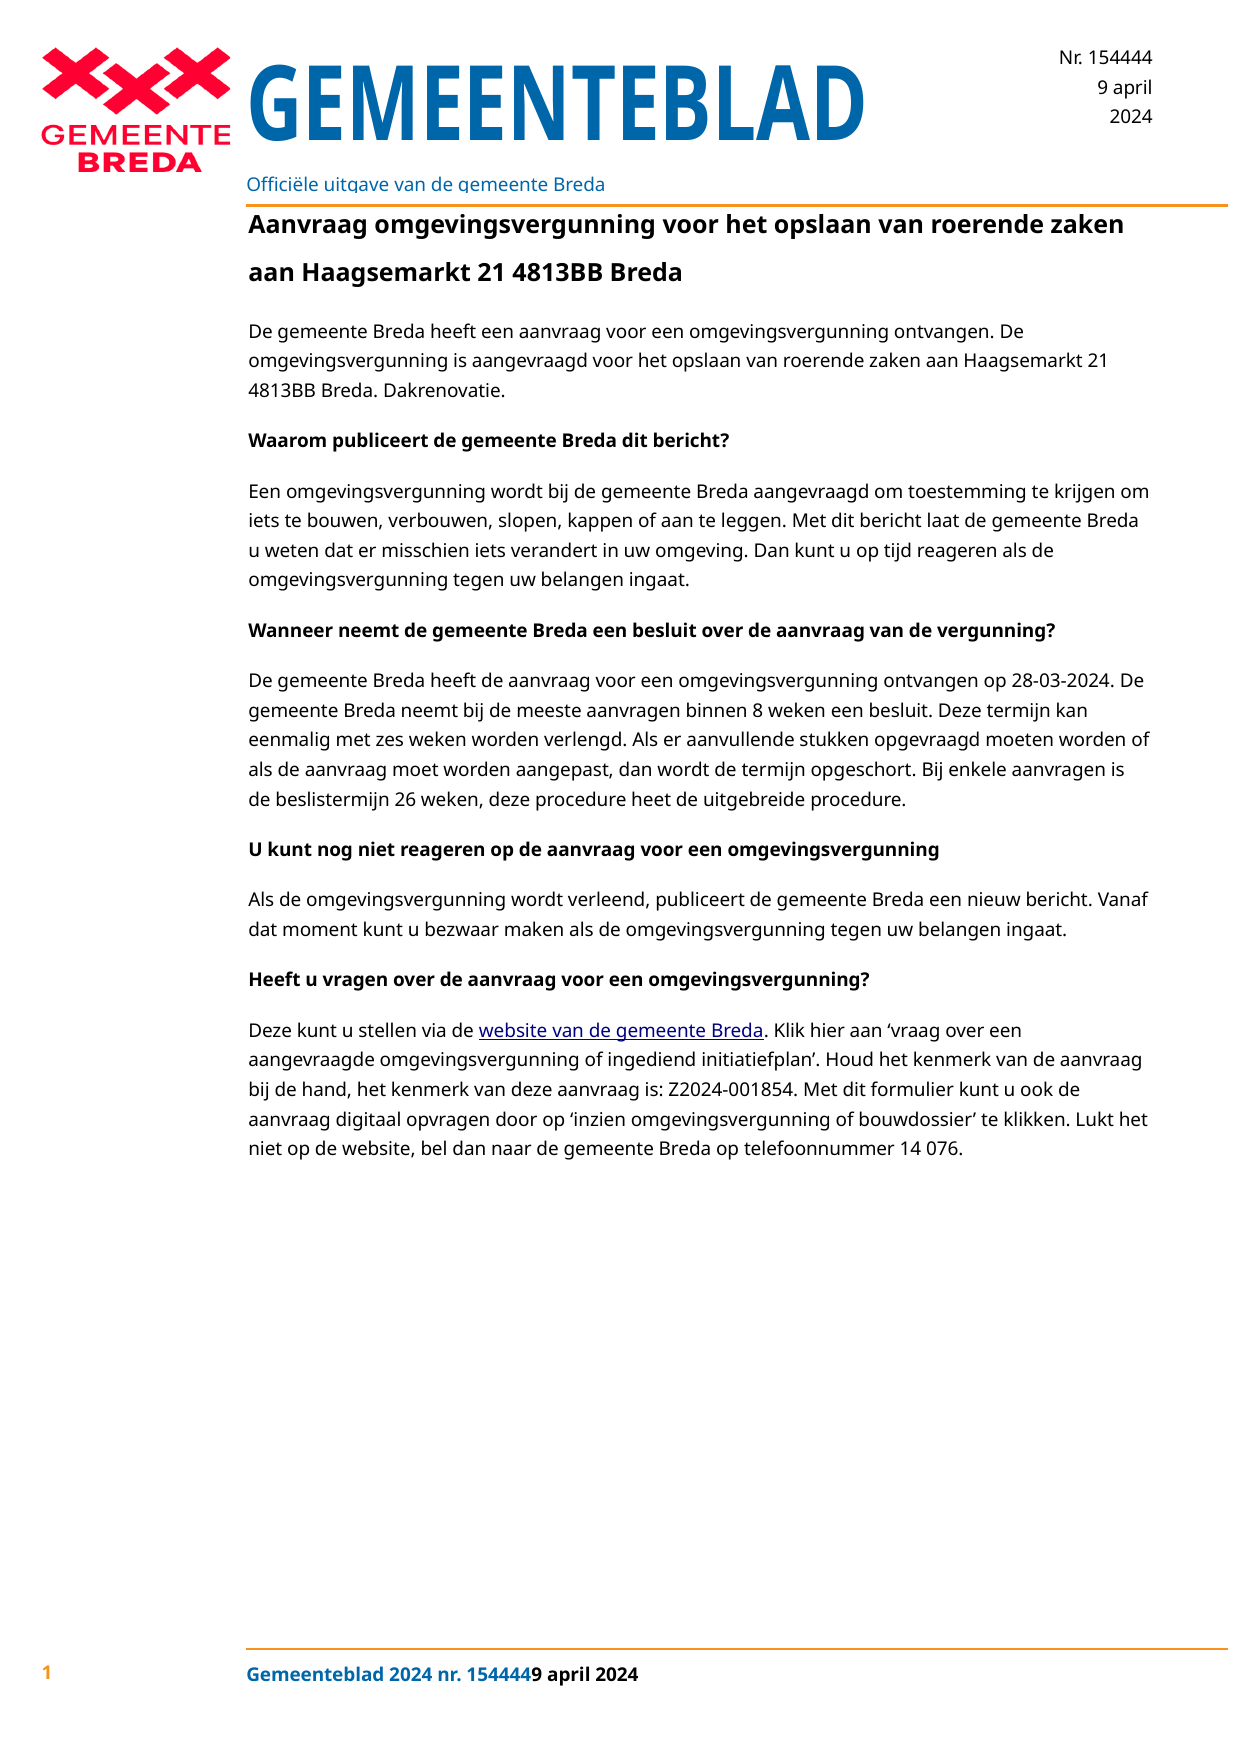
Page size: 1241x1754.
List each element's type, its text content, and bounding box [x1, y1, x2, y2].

text Als de omgevingsvergunning wordt verleend, publiceert de gemeente Breda een nieuw bericht. Vanaf dat moment kunt u bezwaar maken als de omgevingsvergunning tegen uw belangen ingaat. [248, 887, 1152, 942]
text Heeft u vragen over de aanvraag voor een omgevingsvergunning? [248, 967, 1152, 992]
text Deze kunt u stellen via de website van de gemeente Breda. Klik hier aan ‘vraag over een aangevraagde omgevingsvergunning of ingediend initiatiefplan’. Houd het kenmerk van de aanvraag bij de hand, het kenmerk van deze aanvraag is: Z2024-001854. Met dit formulier kunt u ook de aanvraag digitaal opvragen door op ‘inzien omgevingsvergunning of bouwdossier’ te klikken. Lukt het niet op de website, bel dan naar de gemeente Breda op telefoonnummer 14 076. [248, 1017, 1152, 1161]
text De gemeente Breda heeft de aanvraag voor een omgevingsvergunning ontvangen op 28-03-2024. De gemeente Breda neemt bij de meeste aanvragen binnen 8 weken een besluit. Deze termijn kan eenmalig met zes weken worden verlengd. Als er aanvullende stukken opgevraagd moeten worden of als de aanvraag moet worden aangepast, dan wordt de termijn opgeschort. Bij enkele aanvragen is de beslistermijn 26 weken, deze procedure heet de uitgebreide procedure. [248, 667, 1152, 812]
text Aanvraag omgevingsvergunning voor het opslaan van roerende zaken aan Haagsemarkt 21 4813BB Breda [248, 207, 1152, 288]
text Een omgevingsvergunning wordt bij de gemeente Breda aangevraagd om toestemming te krijgen om iets te bouwen, verbouwen, slopen, kappen of aan te leggen. Met dit bericht laat de gemeente Breda u weten dat er misschien iets verandert in uw omgeving. Dan kunt u op tijd reageren als de omgevingsvergunning tegen uw belangen ingaat. [248, 478, 1152, 592]
text U kunt nog niet reageren op de aanvraag voor een omgevingsvergunning [248, 836, 1152, 862]
picture [41, 47, 231, 172]
text De gemeente Breda heeft een aanvraag voor een omgevingsvergunning ontvangen. De omgevingsvergunning is aangevraagd voor het opslaan van roerende zaken aan Haagsemarkt 21 4813BB Breda. Dakrenovatie. [248, 318, 1152, 403]
text Waarom publiceert de gemeente Breda dit bericht? [248, 427, 1152, 453]
text Wanneer neemt de gemeente Breda een besluit over de aanvraag van de vergunning? [248, 617, 1152, 643]
